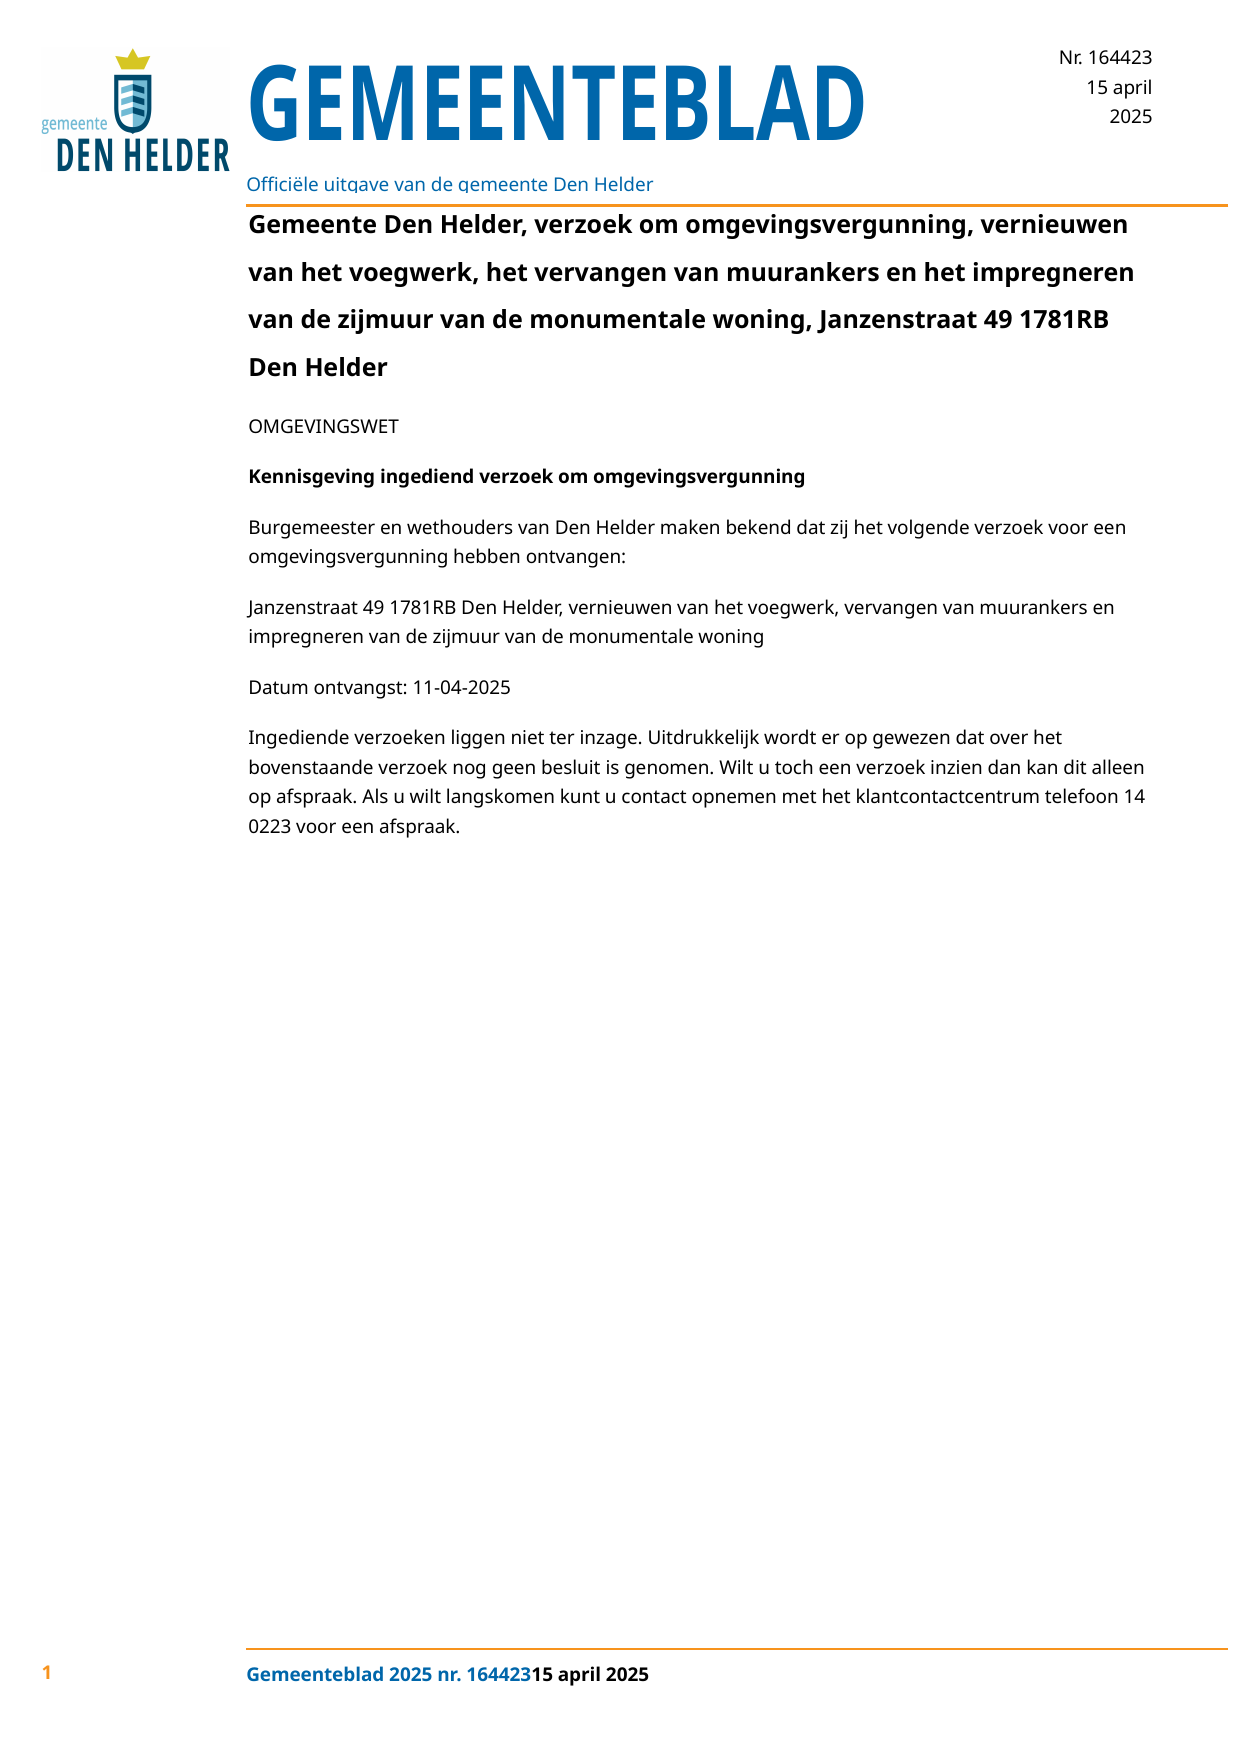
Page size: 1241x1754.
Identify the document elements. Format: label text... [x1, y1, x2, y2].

text Kennisgeving ingediend verzoek om omgevingsvergunning [248, 463, 1152, 489]
picture [100, 154, 106, 172]
text Gemeente Den Helder, verzoek om omgevingsvergunning, vernieuwen van het voegwerk, het vervangen van muurankers en het impregneren van de zijmuur van de monumentale woning, Janzenstraat 49 1781RB Den Helder [248, 207, 1152, 384]
text Ingediende verzoeken liggen niet ter inzage. Uitdrukkelijk wordt er op gewezen dat over het bovenstaande verzoek nog geen besluit is genomen. Wilt u toch een verzoek inzien dan kan dit alleen op afspraak. Als u wilt langskomen kunt u contact opnemen met het klantcontactcentrum telefoon 14 0223 voor een afspraak. [248, 724, 1152, 839]
text Burgemeester en wethouders van Den Helder maken bekend dat zij het volgende verzoek voor een omgevingsvergunning hebben ontvangen: [248, 514, 1152, 569]
picture [41, 47, 231, 172]
text Janzenstraat 49 1781RB Den Helder, vernieuwen van het voegwerk, vervangen van muurankers en impregneren van de zijmuur van de monumentale woning [248, 594, 1152, 649]
picture [182, 144, 187, 165]
picture [220, 160, 224, 172]
text Datum ontvangst: 11-04-2025 [248, 674, 1152, 700]
picture [63, 144, 68, 165]
picture [130, 157, 135, 172]
text OMGEVINGSWET [248, 413, 1152, 439]
